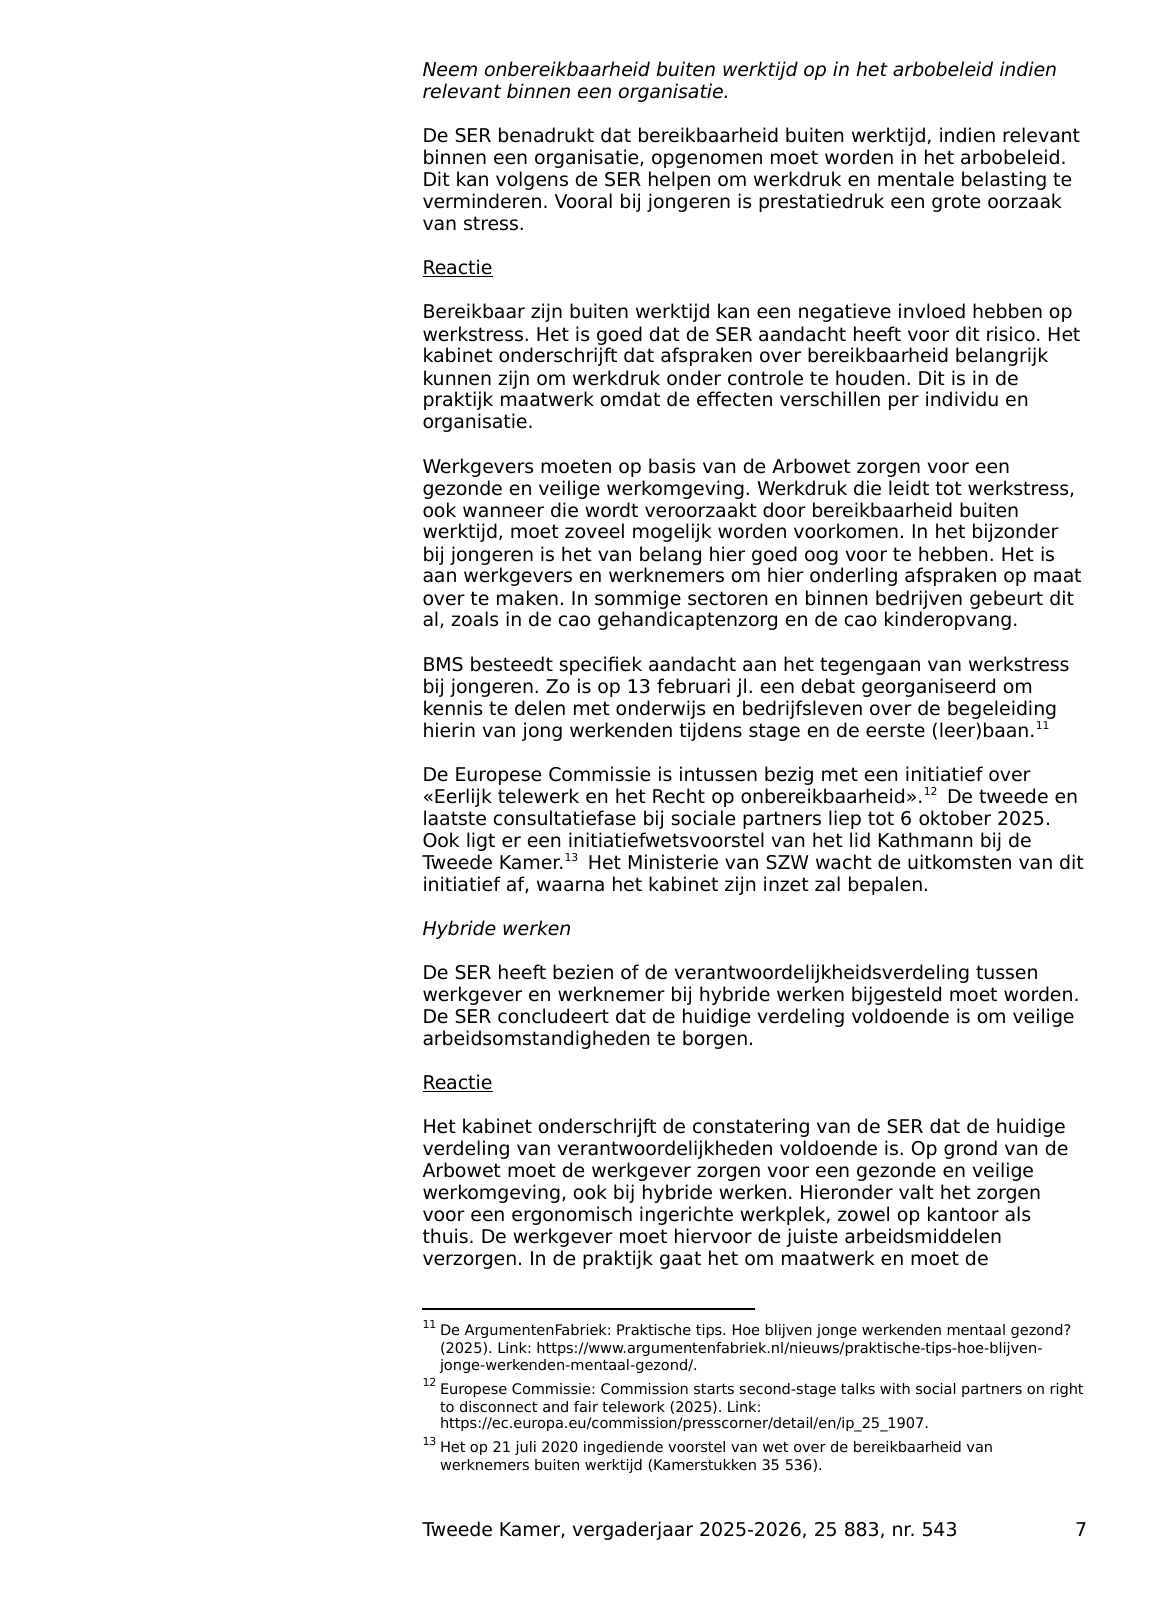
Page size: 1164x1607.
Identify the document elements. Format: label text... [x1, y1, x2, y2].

text BMS besteedt specifiek aandacht aan het tegengaan van werkstress bij jongeren. Zo is op 13 februari jl. een debat georganiseerd om kennis te delen met onderwijs en bedrijfsleven over de begeleiding hierin van jong werkenden tijdens stage en de eerste (leer)baan. [422, 653, 1087, 741]
text Het op 21 juli 2020 ingediende voorstel van wet over de bereikbaarheid van werknemers buiten werktijd (Kamerstukken 35 536). [422, 1435, 1087, 1474]
subtitle Reactie [422, 1072, 1087, 1094]
text Werkgevers moeten op basis van de Arbowet zorgen voor een gezonde en veilige werkomgeving. Werkdruk die leidt tot werkstress, ook wanneer die wordt veroorzaakt door bereikbaarheid buiten werktijd, moet zoveel mogelijk worden voorkomen. In het bijzonder bij jongeren is het van belang hier goed oog voor te hebben. Het is aan werkgevers en werknemers om hier onderling afspraken op maat over te maken. In sommige sectoren en binnen bedrijven gebeurt dit al, zoals in de cao gehandicaptenzorg en de cao kinderopvang. [422, 456, 1087, 631]
subtitle Hybride werken [422, 918, 1087, 940]
text Bereikbaar zijn buiten werktijd kan een negatieve invloed hebben op werkstress. Het is goed dat de SER aandacht heeft voor dit risico. Het kabinet onderschrijft dat afspraken over bereikbaarheid belangrijk kunnen zijn om werkdruk onder controle te houden. Dit is in de praktijk maatwerk omdat de effecten verschillen per individu en organisatie. [422, 301, 1087, 433]
text De SER heeft bezien of de verantwoordelijkheidsverdeling tussen werkgever en werknemer bij hybride werken bijgesteld moet worden. De SER concludeert dat de huidige verdeling voldoende is om veilige arbeidsomstandigheden te borgen. [422, 962, 1087, 1050]
subtitle Neem onbereikbaarheid buiten werktijd op in het arbobeleid indien relevant binnen een organisatie. [422, 59, 1087, 103]
text De ArgumentenFabriek: Praktische tips. Hoe blijven jonge werkenden mentaal gezond? (2025). Link: https://www.argumentenfabriek.nl/nieuws/praktische-tips-hoe-blijven-jonge-werkenden-mentaal-gezond/. [422, 1318, 1087, 1374]
text Het kabinet onderschrijft de constatering van de SER dat de huidige verdeling van verantwoordelijkheden voldoende is. Op grond van de Arbowet moet de werkgever zorgen voor een gezonde en veilige werkomgeving, ook bij hybride werken. Hieronder valt het zorgen voor een ergonomisch ingerichte werkplek, zowel op kantoor als thuis. De werkgever moet hiervoor de juiste arbeidsmiddelen verzorgen. In de praktijk gaat het om maatwerk en moet de [422, 1116, 1087, 1270]
text De SER benadrukt dat bereikbaarheid buiten werktijd, indien relevant binnen een organisatie, opgenomen moet worden in het arbobeleid. Dit kan volgens de SER helpen om werkdruk en mentale belasting te verminderen. Vooral bij jongeren is prestatiedruk een grote oorzaak van stress. [422, 125, 1087, 235]
text De Europese Commissie is intussen bezig met een initiatief over «Eerlijk telewerk en het Recht op onbereikbaarheid». De tweede en laatste consultatiefase bij sociale partners liep tot 6 oktober 2025. Ook ligt er een initiatiefwetsvoorstel van het lid Kathmann bij de Tweede Kamer. Het Ministerie van SZW wacht de uitkomsten van dit initiatief af, waarna het kabinet zijn inzet zal bepalen. [422, 764, 1087, 896]
subtitle Reactie [422, 257, 1087, 279]
text Europese Commissie: Commission starts second-stage talks with social partners on right to disconnect and fair telework (2025). Link: https://ec.europa.eu/commission/presscorner/detail/en/ip_25_1907. [422, 1377, 1087, 1432]
